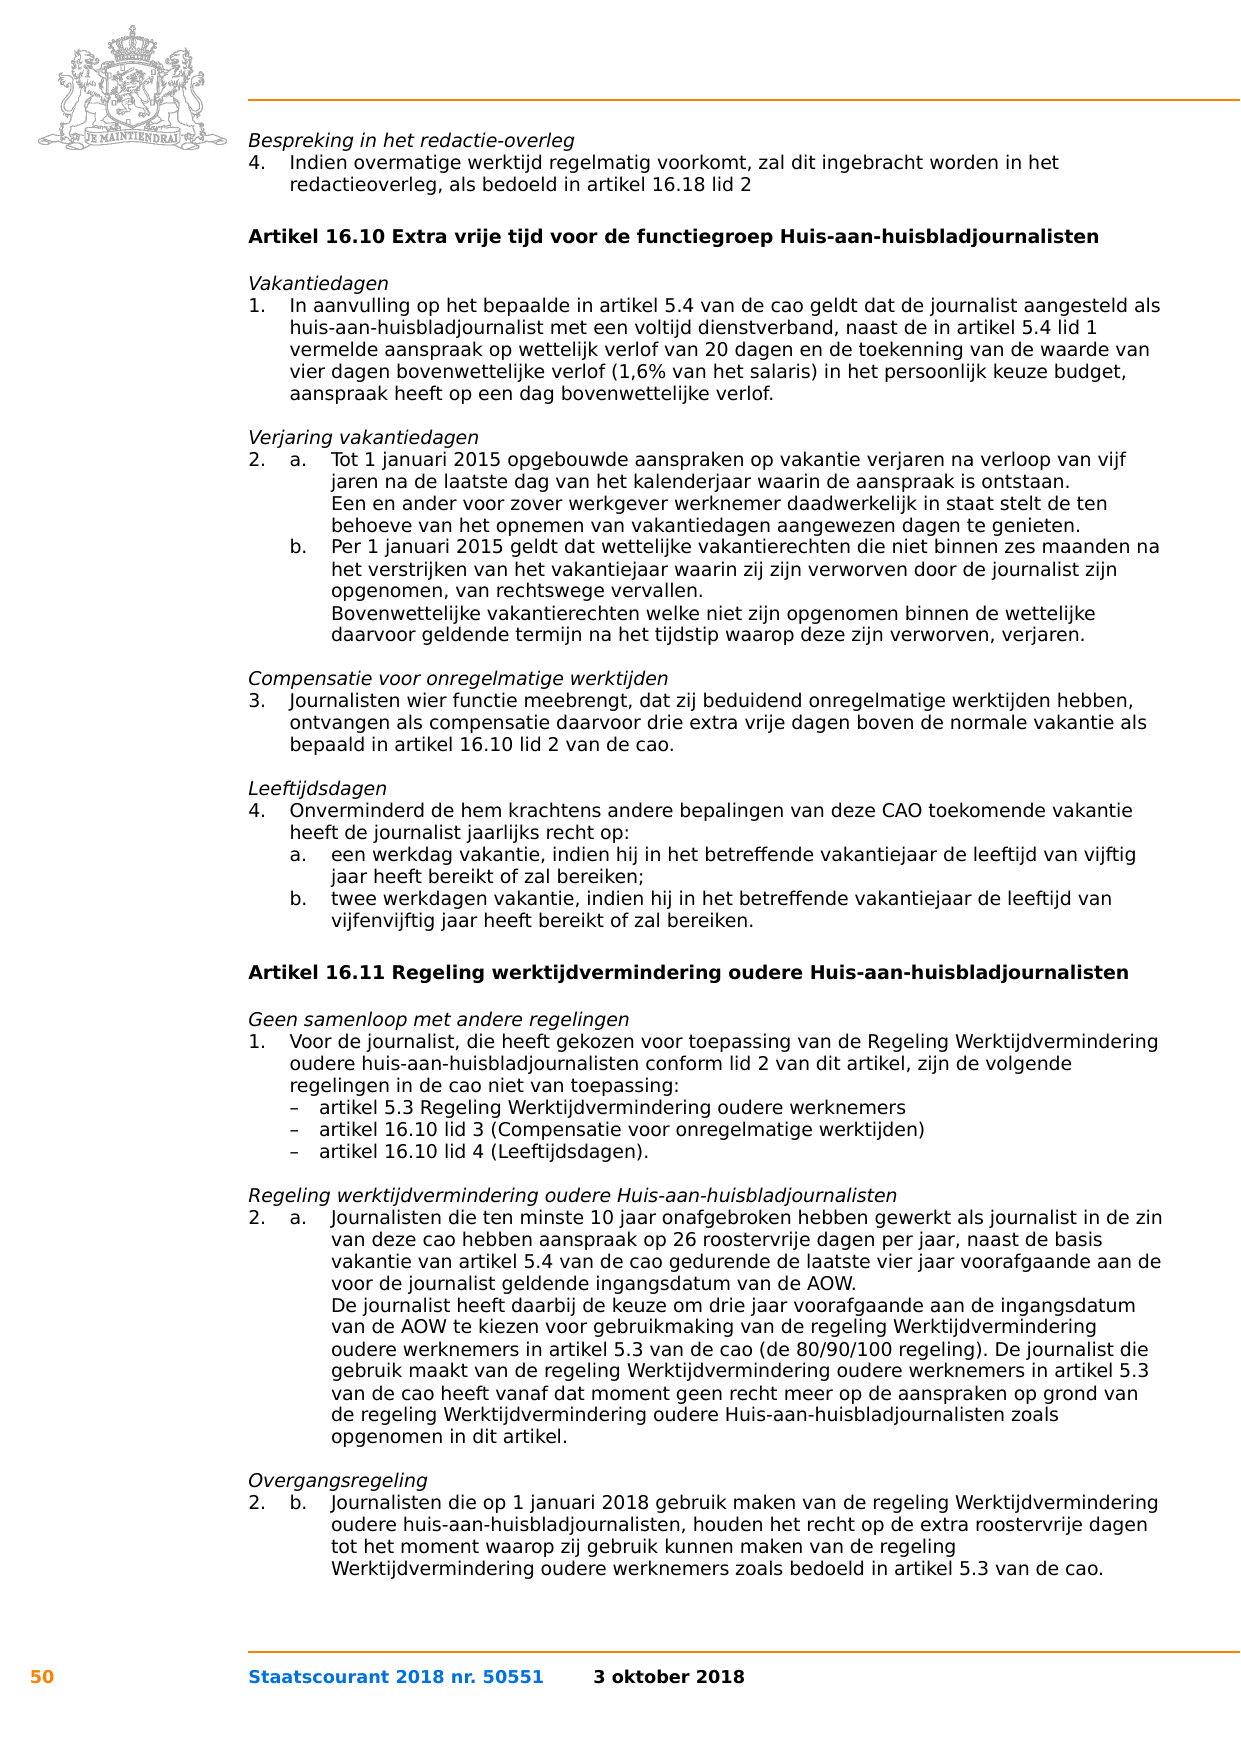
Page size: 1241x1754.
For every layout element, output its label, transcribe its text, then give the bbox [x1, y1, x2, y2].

text Bovenwettelijke vakantierechten welke niet zijn opgenomen binnen de wettelijke daarvoor geldende termijn na het tijdstip waarop deze zijn verworven, verjaren. [331, 602, 1163, 646]
subtitle Artikel 16.10 Extra vrije tijd voor de functiegroep Huis-aan-huisbladjournalisten [248, 226, 1163, 248]
subtitle Geen samenloop met andere regelingen [248, 1009, 1163, 1031]
subtitle Compensatie voor onregelmatige werktijden [248, 668, 1163, 690]
text b. Per 1 januari 2015 geldt dat wettelijke vakantierechten die niet binnen zes maanden na het verstrijken van het vakantiejaar waarin zij zijn verworven door de journalist zijn opgenomen, van rechtswege vervallen. [289, 536, 1163, 602]
text – artikel 16.10 lid 3 (Compensatie voor onregelmatige werktijden) [289, 1119, 1163, 1141]
text b. twee werkdagen vakantie, indien hij in het betreffende vakantiejaar de leeftijd van vijfenvijftig jaar heeft bereikt of zal bereiken. [289, 888, 1163, 932]
subtitle Leeftijdsdagen [248, 778, 1163, 800]
subtitle Artikel 16.11 Regeling werktijdvermindering oudere Huis-aan-huisbladjournalisten [248, 962, 1163, 984]
subtitle Overgangsregeling [248, 1470, 1163, 1492]
subtitle Verjaring vakantiedagen [248, 427, 1163, 448]
text 3. Journalisten wier functie meebrengt, dat zij beduidend onregelmatige werktijden hebben, ontvangen als compensatie daarvoor drie extra vrije dagen boven de normale vakantie als bepaald in artikel 16.10 lid 2 van de cao. [248, 690, 1163, 756]
subtitle Regeling werktijdvermindering oudere Huis-aan-huisbladjournalisten [248, 1184, 1163, 1207]
text – artikel 5.3 Regeling Werktijdvermindering oudere werknemers [289, 1097, 1163, 1119]
text 2. b. Journalisten die op 1 januari 2018 gebruik maken van de regeling Werktijdvermindering oudere huis-aan-huisbladjournalisten, houden het recht op de extra roostervrije dagen tot het moment waarop zij gebruik kunnen maken van de regeling Werktijdvermindering oudere werknemers zoals bedoeld in artikel 5.3 van de cao. [248, 1492, 1163, 1580]
text Een en ander voor zover werkgever werknemer daadwerkelijk in staat stelt de ten behoeve van het opnemen van vakantiedagen aangewezen dagen te genieten. [331, 492, 1163, 536]
text 2. a. Journalisten die ten minste 10 jaar onafgebroken hebben gewerkt als journalist in de zin van deze cao hebben aanspraak op 26 roostervrije dagen per jaar, naast de basis vakantie van artikel 5.4 van de cao gedurende de laatste vier jaar voorafgaande aan de voor de journalist geldende ingangsdatum van de AOW. [248, 1207, 1163, 1294]
picture [38, 25, 227, 150]
text 1. Voor de journalist, die heeft gekozen voor toepassing van de Regeling Werktijdvermindering oudere huis-aan-huisbladjournalisten conform lid 2 van dit artikel, zijn de volgende regelingen in de cao niet van toepassing: [248, 1031, 1163, 1097]
text 2. a. Tot 1 januari 2015 opgebouwde aanspraken op vakantie verjaren na verloop van vijf jaren na de laatste dag van het kalenderjaar waarin de aanspraak is ontstaan. [248, 448, 1163, 492]
text 4. Indien overmatige werktijd regelmatig voorkomt, zal dit ingebracht worden in het redactieoverleg, als bedoeld in artikel 16.18 lid 2 [248, 152, 1163, 196]
text De journalist heeft daarbij de keuze om drie jaar voorafgaande aan de ingangsdatum van de AOW te kiezen voor gebruikmaking van de regeling Werktijdvermindering oudere werknemers in artikel 5.3 van de cao (de 80/90/100 regeling). De journalist die gebruik maakt van de regeling Werktijdvermindering oudere werknemers in artikel 5.3 van de cao heeft vanaf dat moment geen recht meer op de aanspraken op grond van de regeling Werktijdvermindering oudere Huis-aan-huisbladjournalisten zoals opgenomen in dit artikel. [331, 1294, 1163, 1448]
text 4. Onverminderd de hem krachtens andere bepalingen van deze CAO toekomende vakantie heeft de journalist jaarlijks recht op: [248, 800, 1163, 844]
text 1. In aanvulling op het bepaalde in artikel 5.4 van de cao geldt dat de journalist aangesteld als huis-aan-huisbladjournalist met een voltijd dienstverband, naast de in artikel 5.4 lid 1 vermelde aanspraak op wettelijk verlof van 20 dagen en de toekenning van de waarde van vier dagen bovenwettelijke verlof (1,6% van het salaris) in het persoonlijk keuze budget, aanspraak heeft op een dag bovenwettelijke verlof. [248, 295, 1163, 405]
text a. een werkdag vakantie, indien hij in het betreffende vakantiejaar de leeftijd van vijftig jaar heeft bereikt of zal bereiken; [289, 844, 1163, 888]
text – artikel 16.10 lid 4 (Leeftijdsdagen). [289, 1141, 1163, 1163]
subtitle Vakantiedagen [248, 273, 1163, 295]
subtitle Bespreking in het redactie-overleg [248, 130, 1163, 152]
